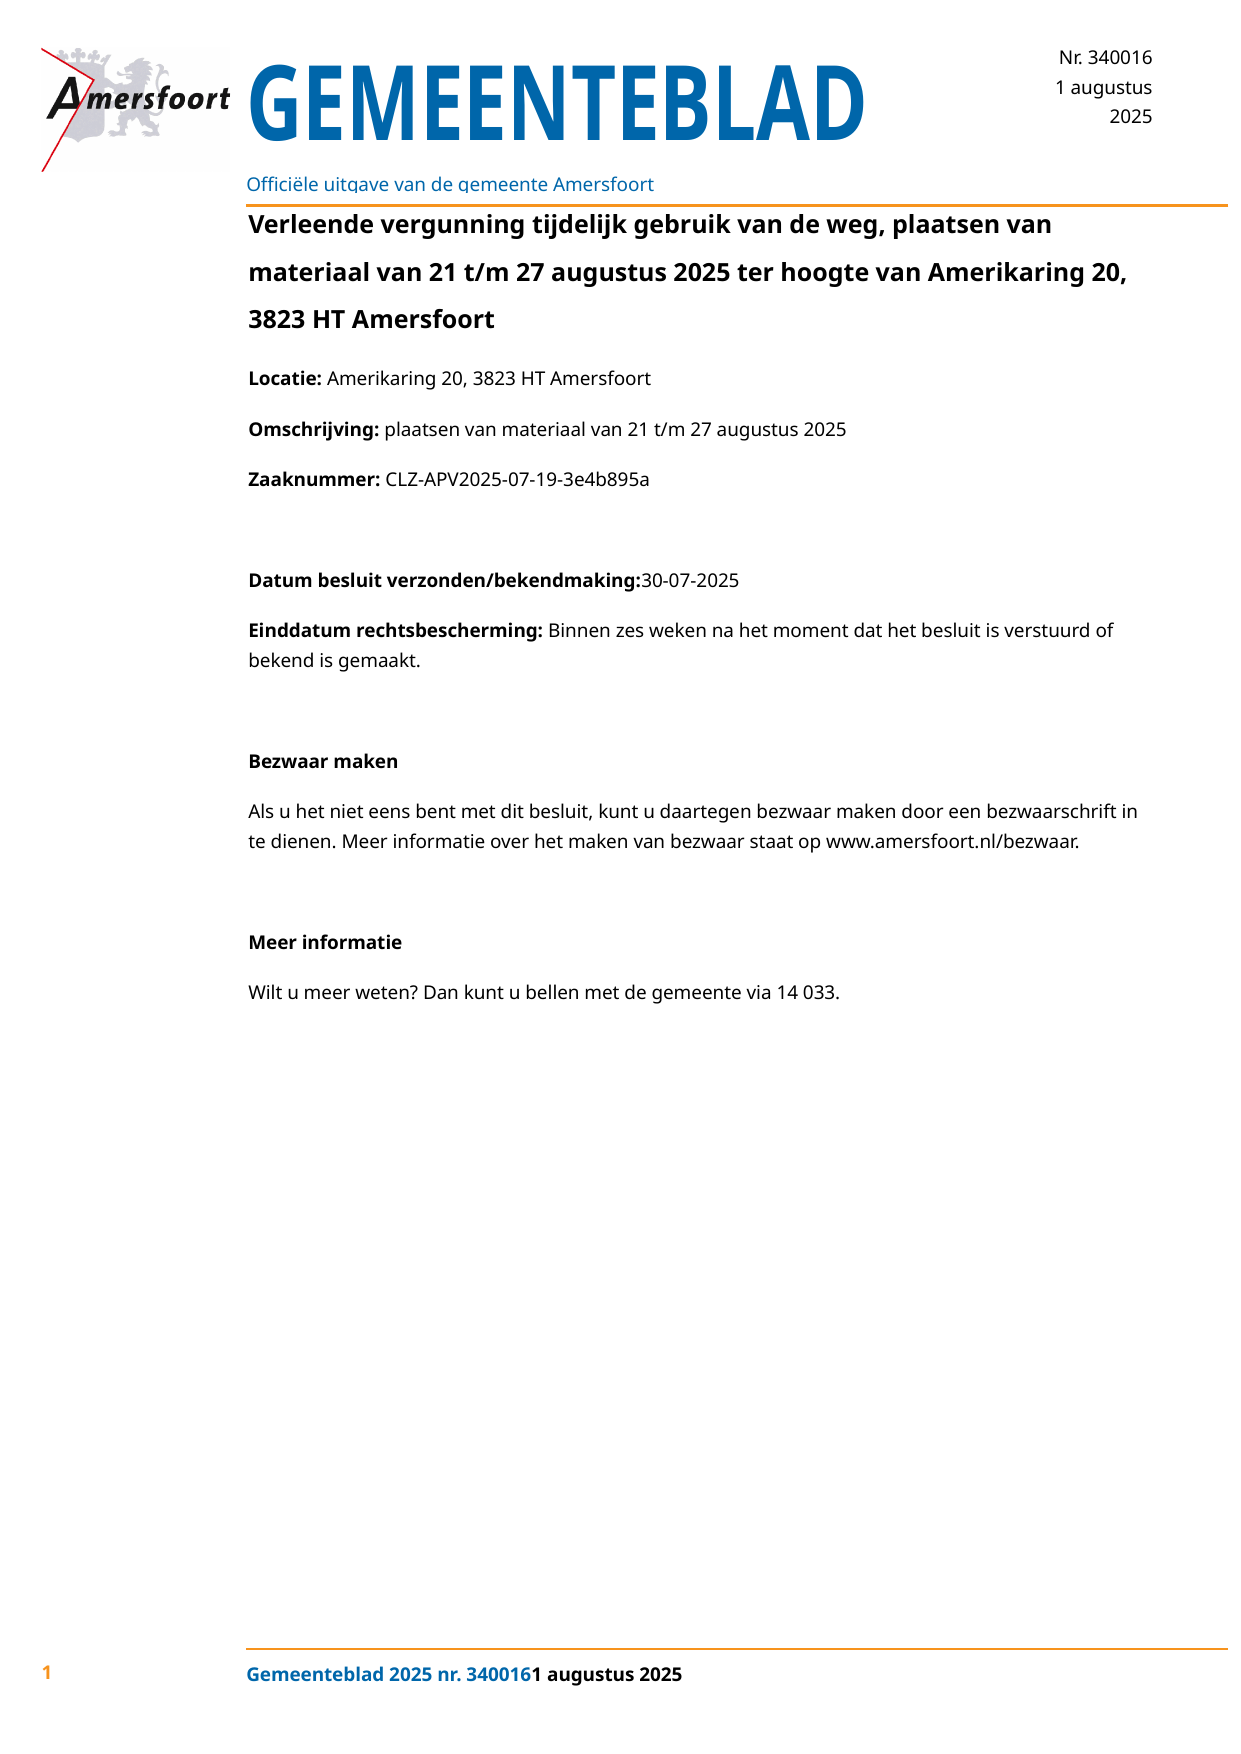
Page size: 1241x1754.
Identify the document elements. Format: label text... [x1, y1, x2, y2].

text Datum besluit verzonden/bekendmaking:30-07-2025 [248, 567, 1152, 593]
text Meer informatie [248, 929, 1152, 954]
text Omschrijving: plaatsen van materiaal van 21 t/m 27 augustus 2025 [248, 416, 1152, 442]
text Einddatum rechtsbescherming: Binnen zes weken na het moment dat het besluit is verstuurd of bekend is gemaakt. [248, 618, 1152, 673]
text Zaaknummer: CLZ-APV2025-07-19-3e4b895a [248, 466, 1152, 492]
text Als u het niet eens bent met dit besluit, kunt u daartegen bezwaar maken door een bezwaarschrift in te dienen. Meer informatie over het maken van bezwaar staat op www.amersfoort.nl/bezwaar. [248, 798, 1152, 854]
text Verleende vergunning tijdelijk gebruik van de weg, plaatsen van materiaal van 21 t/m 27 augustus 2025 ter hoogte van Amerikaring 20, 3823 HT Amersfoort [248, 207, 1152, 336]
text Bezwaar maken [248, 748, 1152, 774]
picture [41, 47, 231, 172]
text Locatie: Amerikaring 20, 3823 HT Amersfoort [248, 366, 1152, 391]
text Wilt u meer weten? Dan kunt u bellen met de gemeente via 14 033. [248, 979, 1152, 1005]
